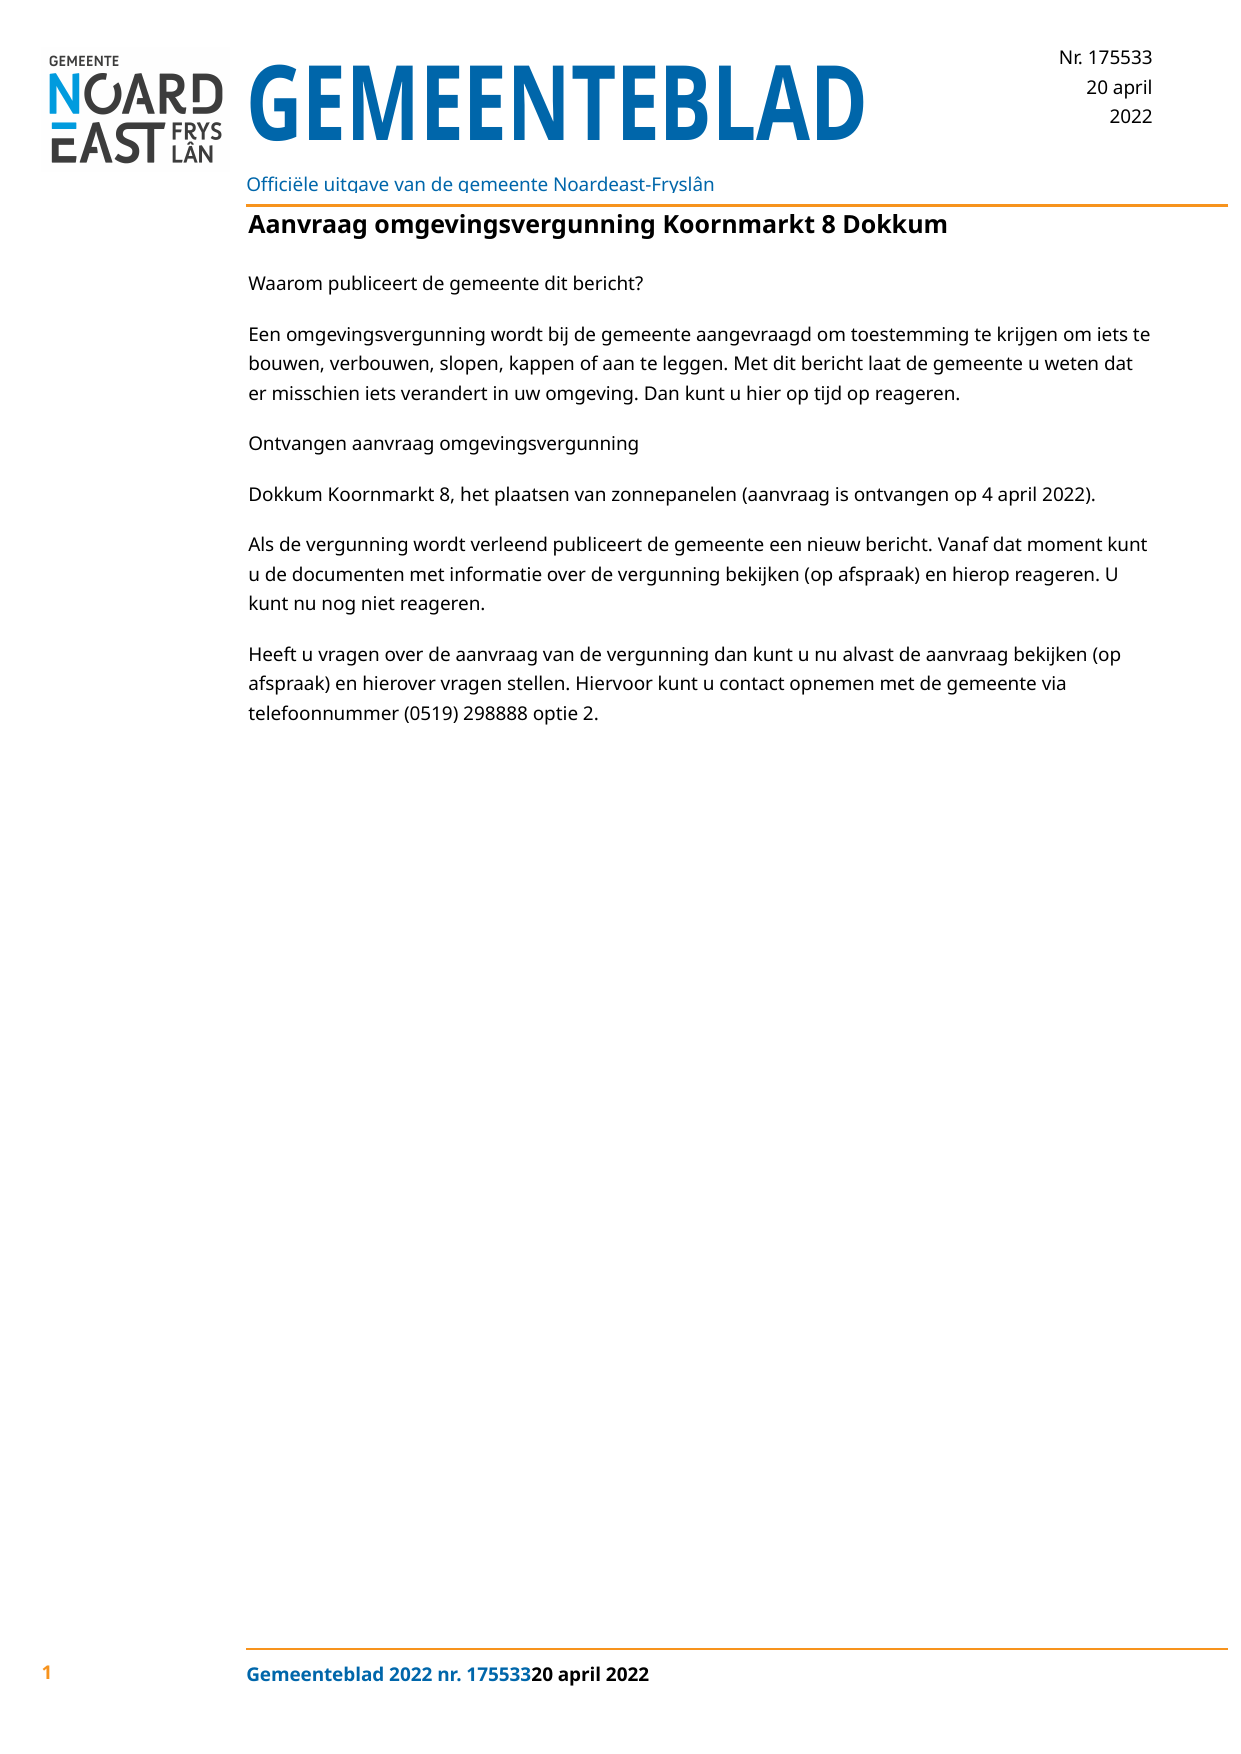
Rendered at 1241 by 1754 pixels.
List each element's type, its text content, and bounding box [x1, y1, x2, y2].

text Heeft u vragen over de aanvraag van de vergunning dan kunt u nu alvast de aanvraag bekijken (op afspraak) en hierover vragen stellen. Hiervoor kunt u contact opnemen met de gemeente via telefoonnummer (0519) 298888 optie 2. [248, 641, 1152, 726]
text Dokkum Koornmarkt 8, het plaatsen van zonnepanelen (aanvraag is ontvangen op 4 april 2022). [248, 481, 1152, 506]
text Aanvraag omgevingsvergunning Koornmarkt 8 Dokkum [248, 207, 1152, 241]
text Waarom publiceert de gemeente dit bericht? [248, 270, 1152, 296]
text Als de vergunning wordt verleend publiceert de gemeente een nieuw bericht. Vanaf dat moment kunt u de documenten met informatie over de vergunning bekijken (op afspraak) en hierop reageren. U kunt nu nog niet reageren. [248, 531, 1152, 616]
picture [41, 47, 231, 172]
text Een omgevingsvergunning wordt bij de gemeente aangevraagd om toestemming te krijgen om iets te bouwen, verbouwen, slopen, kappen of aan te leggen. Met dit bericht laat de gemeente u weten dat er misschien iets verandert in uw omgeving. Dan kunt u hier op tijd op reageren. [248, 321, 1152, 406]
text Ontvangen aanvraag omgevingsvergunning [248, 430, 1152, 456]
